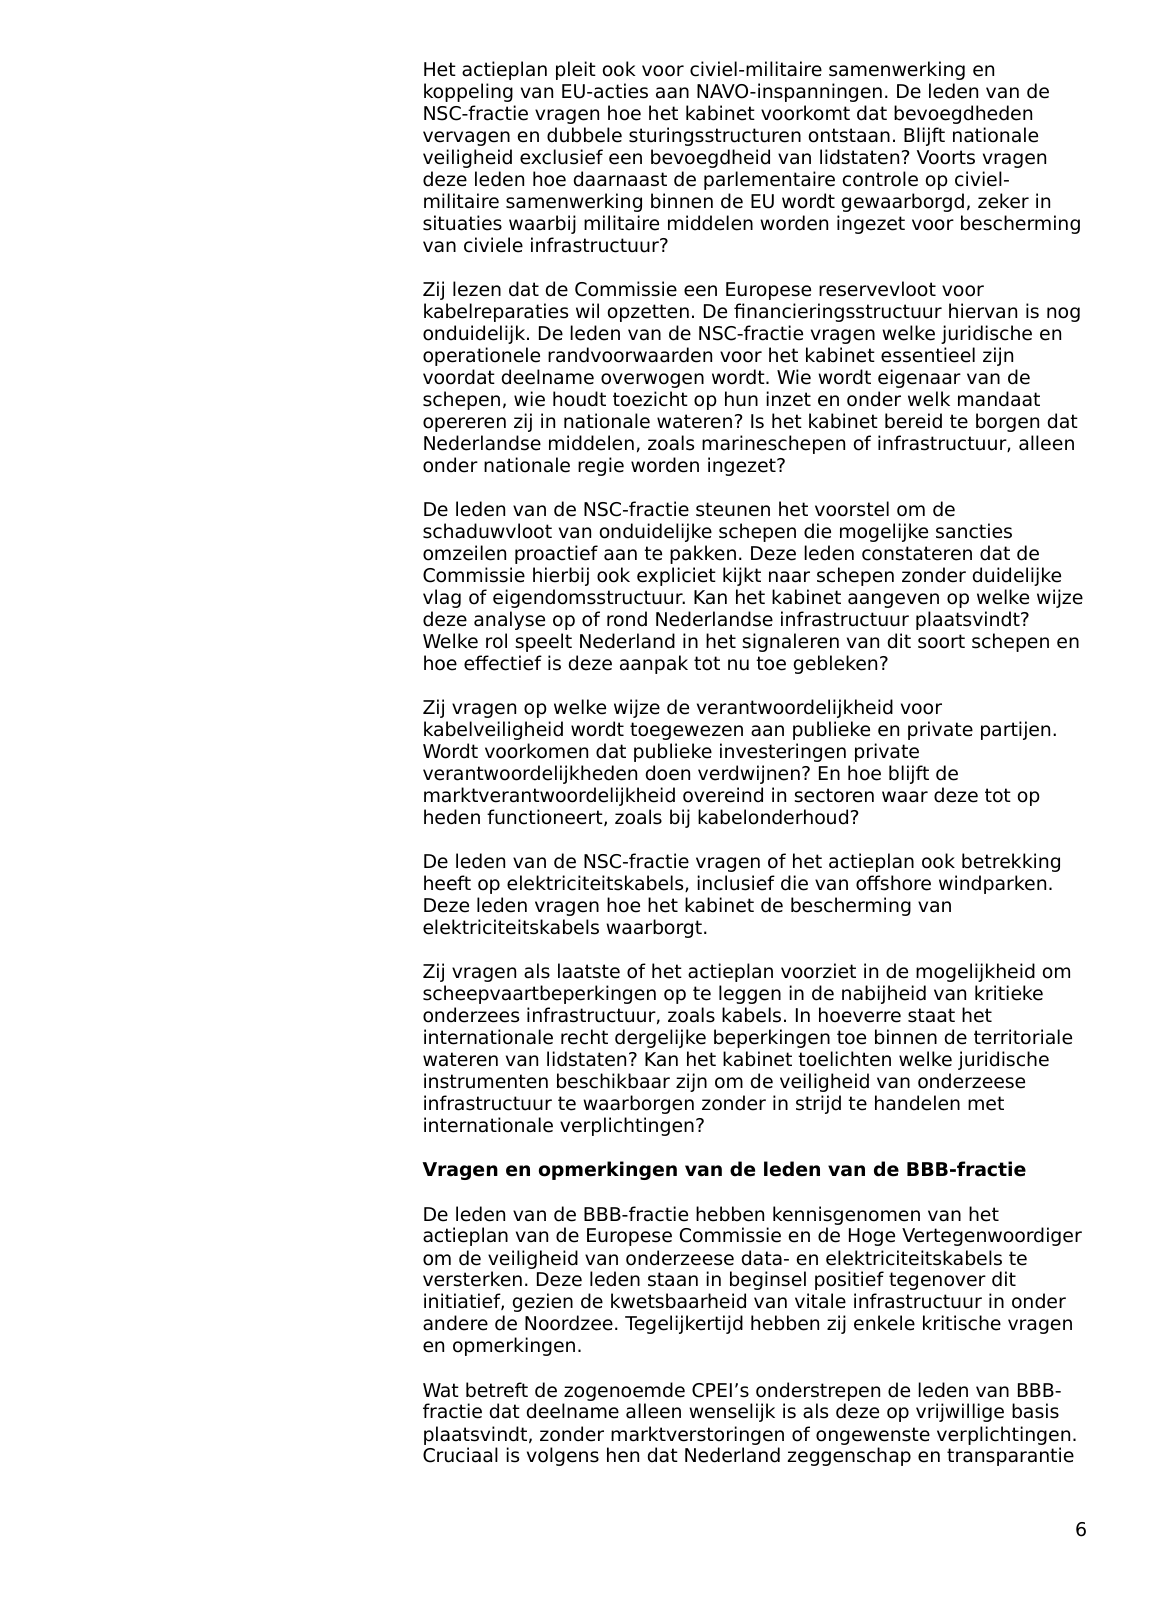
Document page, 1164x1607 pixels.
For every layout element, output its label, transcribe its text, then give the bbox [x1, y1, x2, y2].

text Het actieplan pleit ook voor civiel-militaire samenwerking en koppeling van EU-acties aan NAVO-inspanningen. De leden van de NSC-fractie vragen hoe het kabinet voorkomt dat bevoegdheden vervagen en dubbele sturingsstructuren ontstaan. Blijft nationale veiligheid exclusief een bevoegdheid van lidstaten? Voorts vragen deze leden hoe daarnaast de parlementaire controle op civiel-militaire samenwerking binnen de EU wordt gewaarborgd, zeker in situaties waarbij militaire middelen worden ingezet voor bescherming van civiele infrastructuur? [422, 59, 1087, 257]
text Zij vragen op welke wijze de verantwoordelijkheid voor kabelveiligheid wordt toegewezen aan publieke en private partijen. Wordt voorkomen dat publieke investeringen private verantwoordelijkheden doen verdwijnen? En hoe blijft de marktverantwoordelijkheid overeind in sectoren waar deze tot op heden functioneert, zoals bij kabelonderhoud? [422, 697, 1087, 829]
text Zij lezen dat de Commissie een Europese reservevloot voor kabelreparaties wil opzetten. De financieringsstructuur hiervan is nog onduidelijk. De leden van de NSC-fractie vragen welke juridische en operationele randvoorwaarden voor het kabinet essentieel zijn voordat deelname overwogen wordt. Wie wordt eigenaar van de schepen, wie houdt toezicht op hun inzet en onder welk mandaat opereren zij in nationale wateren? Is het kabinet bereid te borgen dat Nederlandse middelen, zoals marineschepen of infrastructuur, alleen onder nationale regie worden ingezet? [422, 279, 1087, 477]
text De leden van de NSC-fractie steunen het voorstel om de schaduwvloot van onduidelijke schepen die mogelijke sancties omzeilen proactief aan te pakken. Deze leden constateren dat de Commissie hierbij ook expliciet kijkt naar schepen zonder duidelijke vlag of eigendomsstructuur. Kan het kabinet aangeven op welke wijze deze analyse op of rond Nederlandse infrastructuur plaatsvindt? Welke rol speelt Nederland in het signaleren van dit soort schepen en hoe effectief is deze aanpak tot nu toe gebleken? [422, 499, 1087, 675]
text De leden van de BBB-fractie hebben kennisgenomen van het actieplan van de Europese Commissie en de Hoge Vertegenwoordiger om de veiligheid van onderzeese data- en elektriciteitskabels te versterken. Deze leden staan in beginsel positief tegenover dit initiatief, gezien de kwetsbaarheid van vitale infrastructuur in onder andere de Noordzee. Tegelijkertijd hebben zij enkele kritische vragen en opmerkingen. [422, 1203, 1087, 1357]
subtitle Vragen en opmerkingen van de leden van de BBB-fractie [422, 1159, 1087, 1181]
text De leden van de NSC-fractie vragen of het actieplan ook betrekking heeft op elektriciteitskabels, inclusief die van offshore windparken. Deze leden vragen hoe het kabinet de bescherming van elektriciteitskabels waarborgt. [422, 851, 1087, 939]
text Zij vragen als laatste of het actieplan voorziet in de mogelijkheid om scheepvaartbeperkingen op te leggen in de nabijheid van kritieke onderzees infrastructuur, zoals kabels. In hoeverre staat het internationale recht dergelijke beperkingen toe binnen de territoriale wateren van lidstaten? Kan het kabinet toelichten welke juridische instrumenten beschikbaar zijn om de veiligheid van onderzeese infrastructuur te waarborgen zonder in strijd te handelen met internationale verplichtingen? [422, 961, 1087, 1137]
text Wat betreft de zogenoemde CPEI’s onderstrepen de leden van BBB-fractie dat deelname alleen wenselijk is als deze op vrijwillige basis plaatsvindt, zonder marktverstoringen of ongewenste verplichtingen. Cruciaal is volgens hen dat Nederland zeggenschap en transparantie [422, 1379, 1087, 1467]
